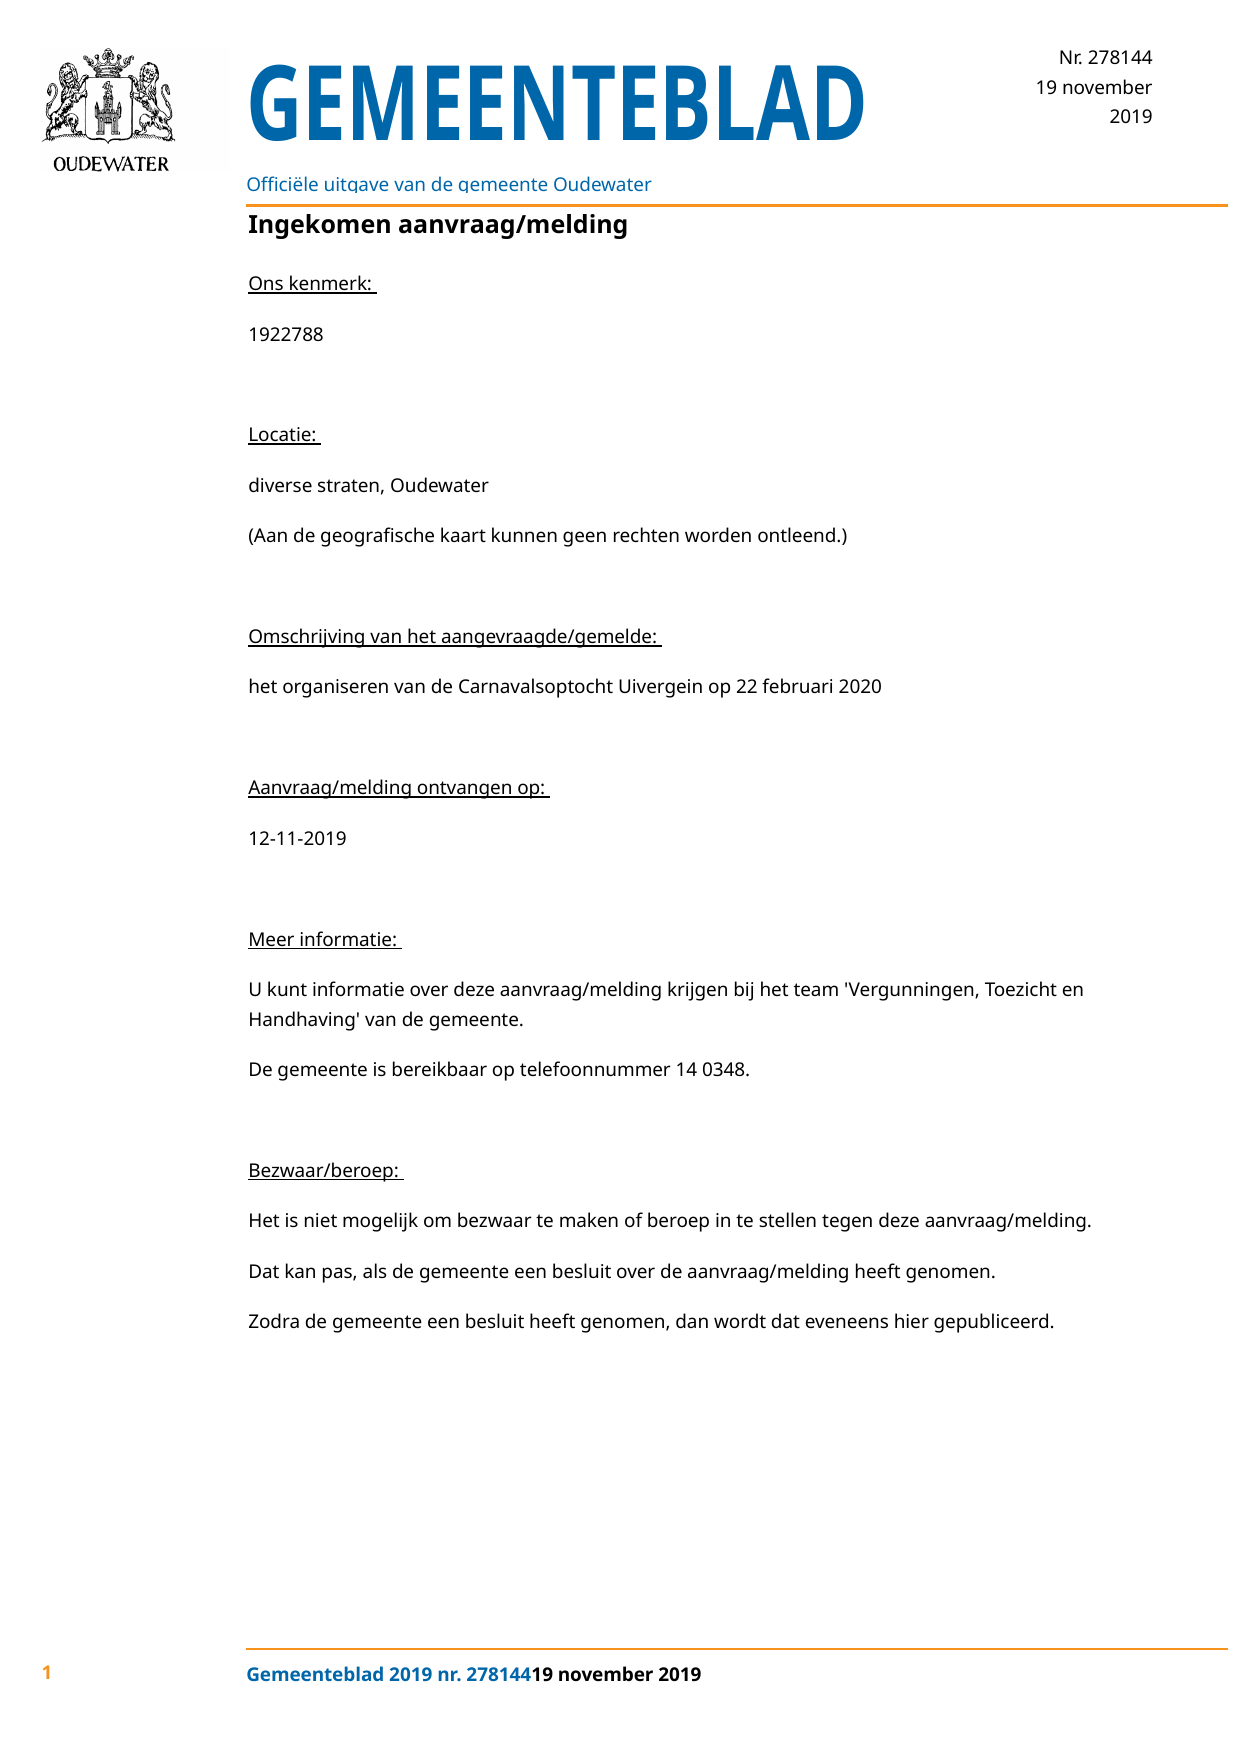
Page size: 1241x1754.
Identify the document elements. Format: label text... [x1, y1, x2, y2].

text diverse straten, Oudewater [248, 472, 1152, 498]
text 1922788 [248, 321, 1152, 346]
text Omschrijving van het aangevraagde/gemelde: [248, 623, 1152, 649]
text Dat kan pas, als de gemeente een besluit over de aanvraag/melding heeft genomen. [248, 1258, 1152, 1283]
text (Aan de geografische kaart kunnen geen rechten worden ontleend.) [248, 522, 1152, 548]
text Het is niet mogelijk om bezwaar te maken of beroep in te stellen tegen deze aanvraag/melding. [248, 1207, 1152, 1233]
text Meer informatie: [248, 926, 1152, 951]
text 12-11-2019 [248, 825, 1152, 851]
picture [41, 47, 231, 172]
text Ingekomen aanvraag/melding [248, 207, 1152, 241]
text Ons kenmerk: [248, 270, 1152, 296]
text De gemeente is bereikbaar op telefoonnummer 14 0348. [248, 1056, 1152, 1082]
text Locatie: [248, 422, 1152, 447]
text het organiseren van de Carnavalsoptocht Uivergein op 22 februari 2020 [248, 674, 1152, 699]
text Zodra de gemeente een besluit heeft genomen, dan wordt dat eveneens hier gepubliceerd. [248, 1308, 1152, 1334]
text Aanvraag/melding ontvangen op: [248, 774, 1152, 800]
text U kunt informatie over deze aanvraag/melding krijgen bij het team 'Vergunningen, Toezicht en Handhaving' van de gemeente. [248, 976, 1152, 1031]
text Bezwaar/beroep: [248, 1157, 1152, 1183]
